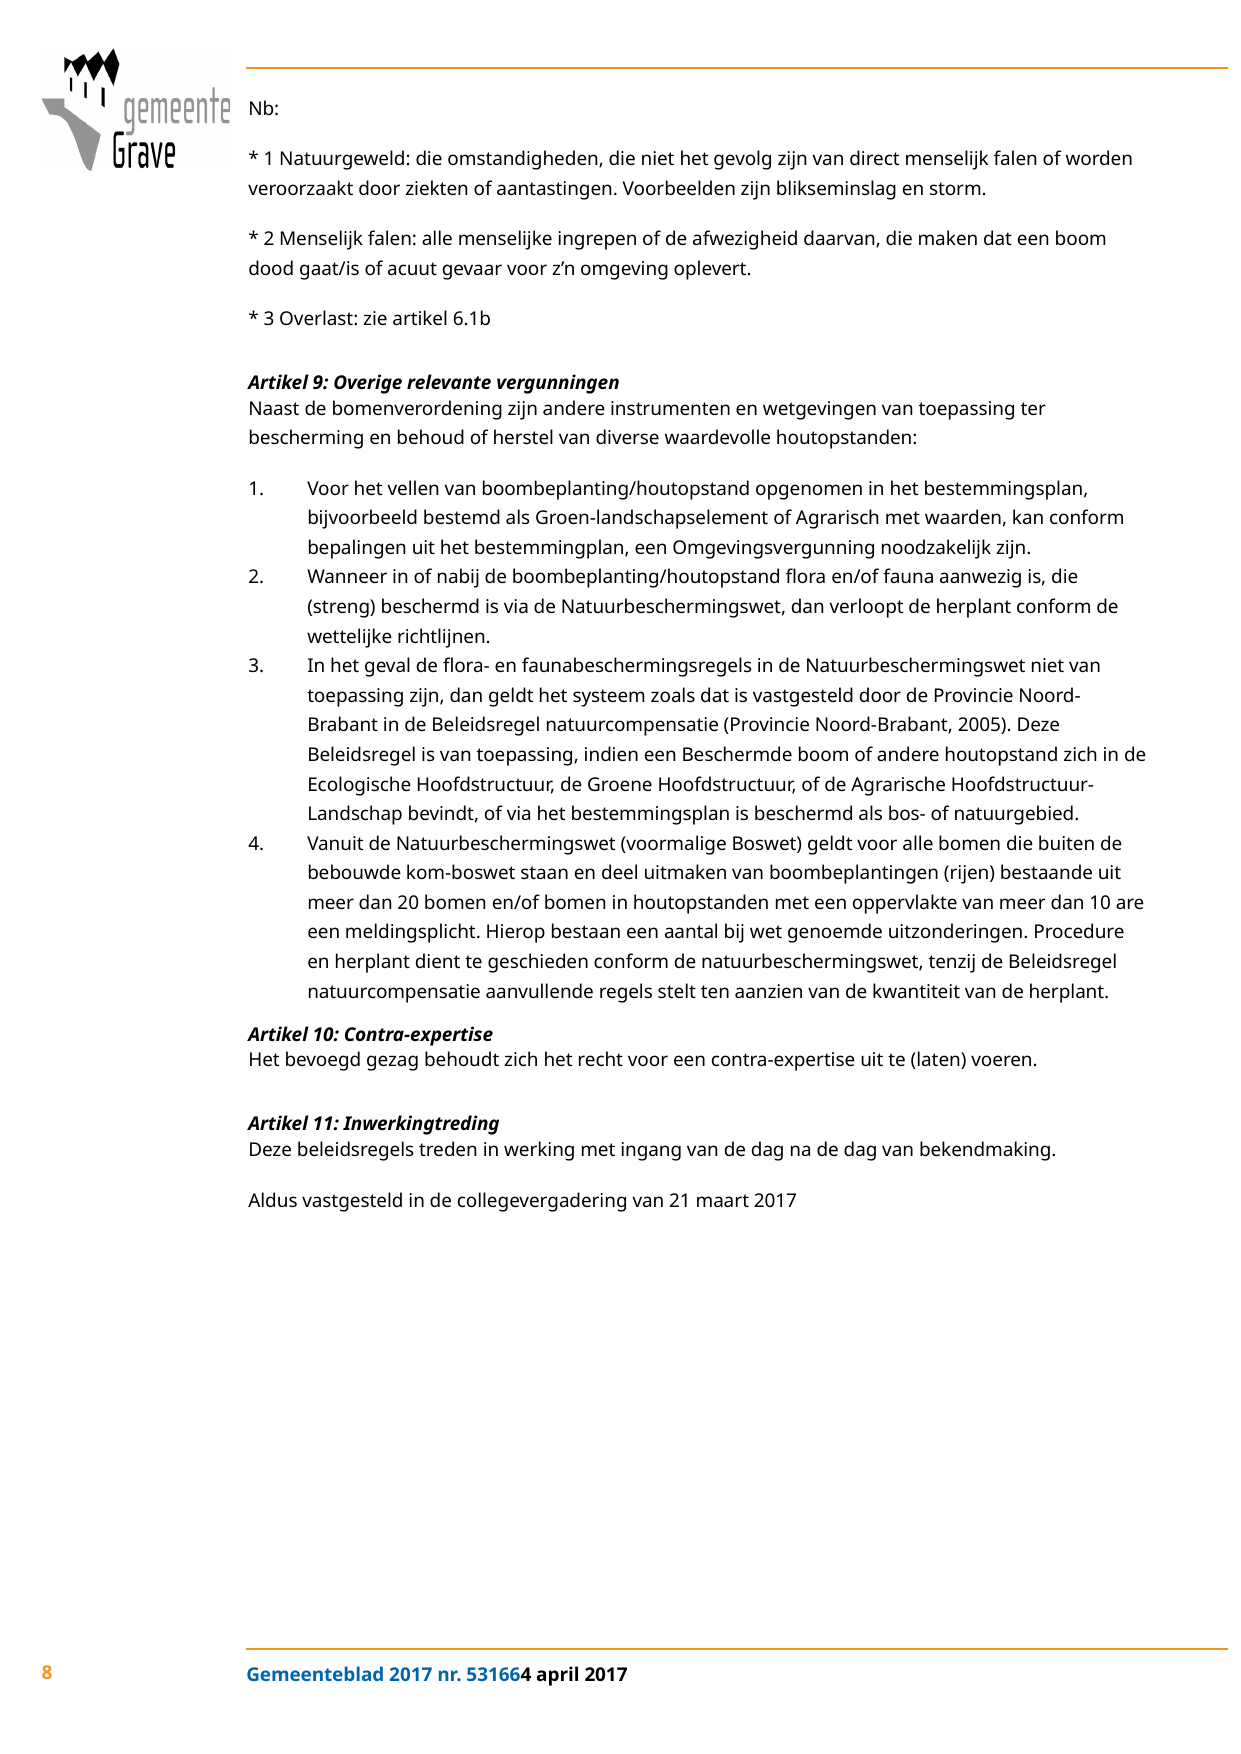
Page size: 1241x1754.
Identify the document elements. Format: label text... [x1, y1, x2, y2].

text * 3 Overlast: zie artikel 6.1b [248, 305, 1152, 331]
list In het geval de flora- en faunabeschermingsregels in de Natuurbeschermingswet niet van toepassing zijn, dan geldt het systeem zoals dat is vastgesteld door de Provincie Noord-Brabant in de Beleidsregel natuurcompensatie (Provincie Noord-Brabant, 2005). Deze Beleidsregel is van toepassing, indien een Beschermde boom of andere houtopstand zich in de Ecologische Hoofdstructuur, de Groene Hoofdstructuur, of de Agrarische Hoofdstructuur-Landschap bevindt, of via het bestemmingsplan is beschermd als bos- of natuurgebied. [248, 652, 1152, 826]
text Artikel 11: Inwerkingtreding [248, 1111, 1152, 1136]
text * 1 Natuurgeweld: die omstandigheden, die niet het gevolg zijn van direct menselijk falen of worden veroorzaakt door ziekten of aantastingen. Voorbeelden zijn blikseminslag en storm. [248, 145, 1152, 201]
text Het bevoegd gezag behoudt zich het recht voor een contra-expertise uit te (laten) voeren. [248, 1047, 1152, 1072]
text Nb: [248, 95, 1152, 121]
list Vanuit de Natuurbeschermingswet (voormalige Boswet) geldt voor alle bomen die buiten de bebouwde kom-boswet staan en deel uitmaken van boombeplantingen (rijen) bestaande uit meer dan 20 bomen en/of bomen in houtopstanden met een oppervlakte van meer dan 10 are een meldingsplicht. Hierop bestaan een aantal bij wet genoemde uitzonderingen. Procedure en herplant dient te geschieden conform de natuurbeschermingswet, tenzij de Beleidsregel natuurcompensatie aanvullende regels stelt ten aanzien van de kwantiteit van de herplant. [248, 830, 1152, 1003]
text Artikel 9: Overige relevante vergunningen [248, 369, 1152, 395]
text Naast de bomenverordening zijn andere instrumenten en wetgevingen van toepassing ter bescherming en behoud of herstel van diverse waardevolle houtopstanden: [248, 395, 1152, 450]
list Voor het vellen van boombeplanting/houtopstand opgenomen in het bestemmingsplan, bijvoorbeeld bestemd als Groen-landschapselement of Agrarisch met waarden, kan conform bepalingen uit het bestemmingplan, een Omgevingsvergunning noodzakelijk zijn. [248, 475, 1152, 560]
text Aldus vastgesteld in de collegevergadering van 21 maart 2017 [248, 1187, 1152, 1212]
list Wanneer in of nabij de boombeplanting/houtopstand flora en/of fauna aanwezig is, die (streng) beschermd is via de Natuurbeschermingswet, dan verloopt de herplant conform de wettelijke richtlijnen. [248, 564, 1152, 648]
text * 2 Menselijk falen: alle menselijke ingrepen of de afwezigheid daarvan, die maken dat een boom dood gaat/is of acuut gevaar voor z’n omgeving oplevert. [248, 225, 1152, 281]
text Deze beleidsregels treden in werking met ingang van de dag na de dag van bekendmaking. [248, 1136, 1152, 1162]
text Artikel 10: Contra-expertise [248, 1021, 1152, 1047]
picture [41, 47, 231, 172]
